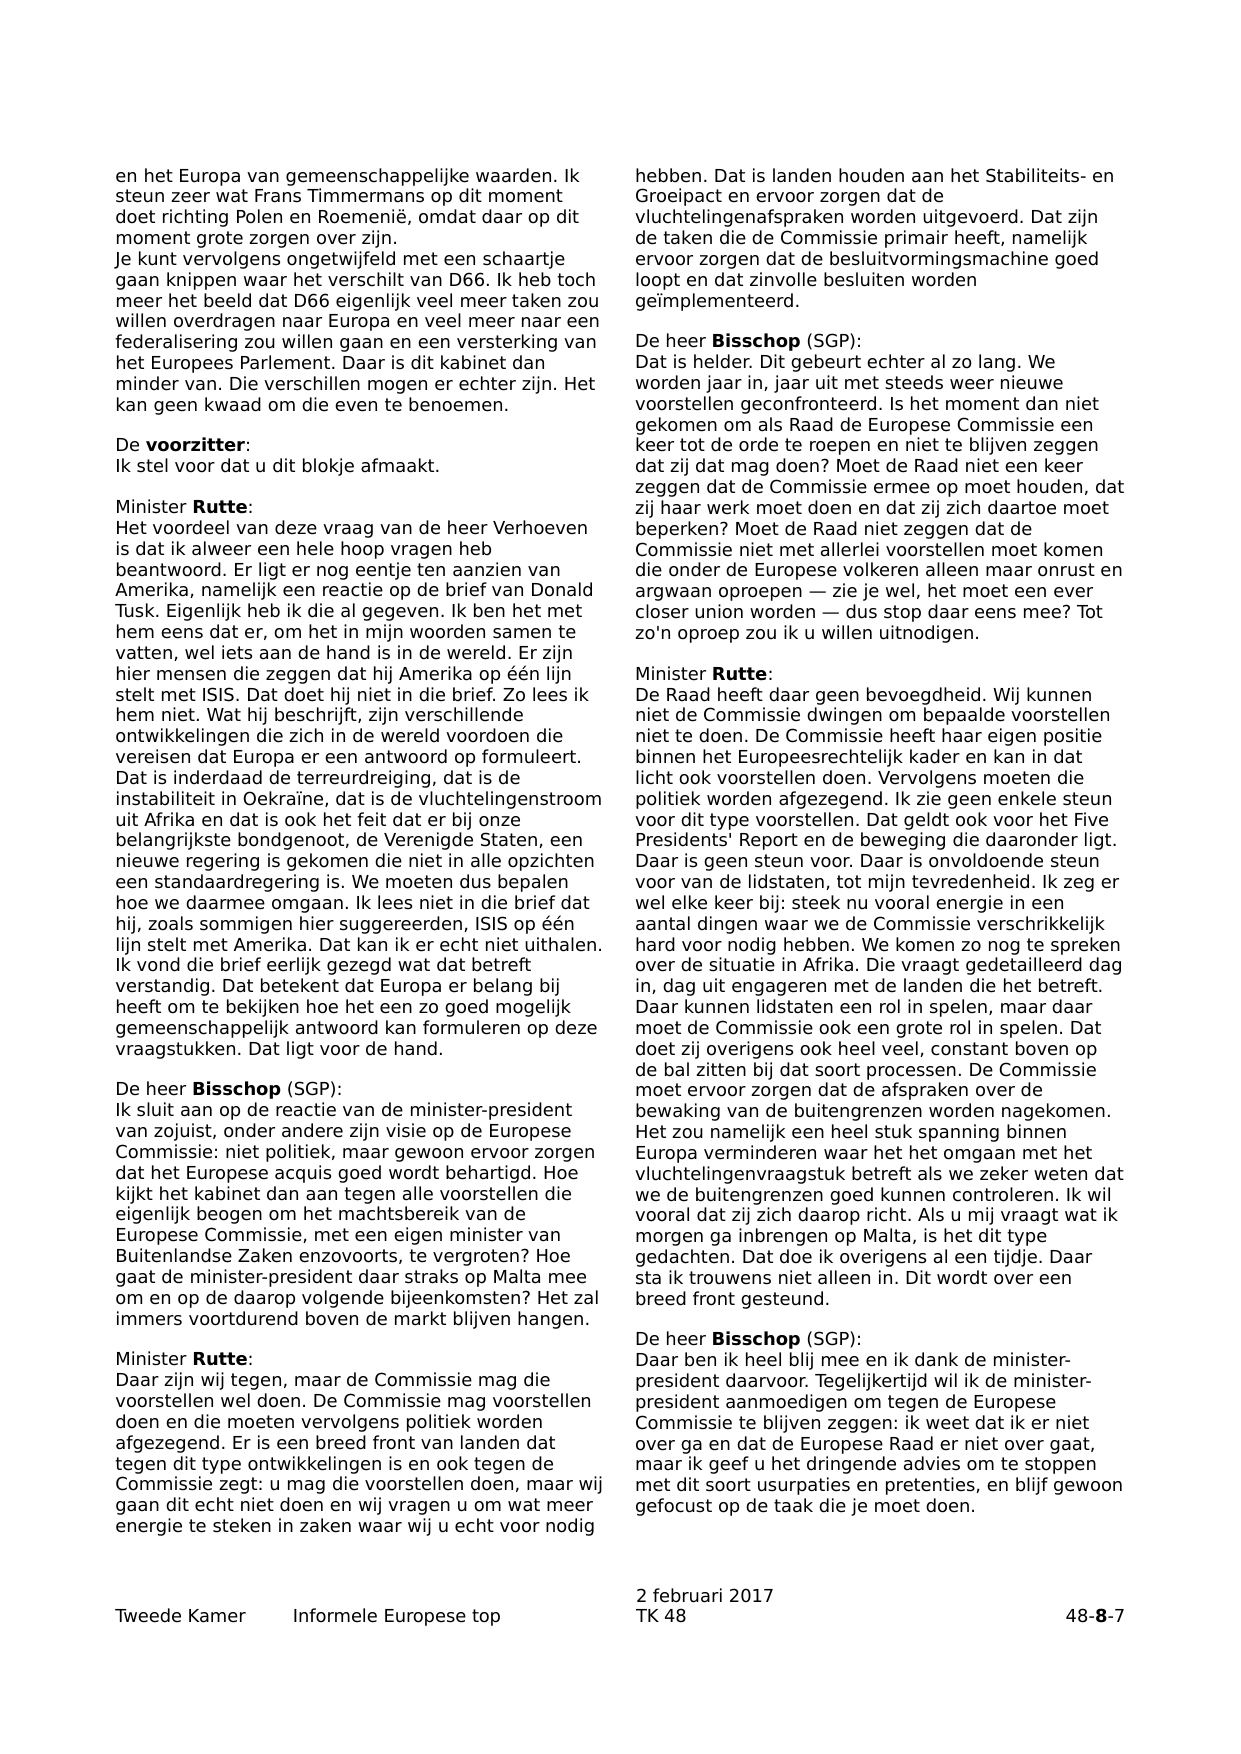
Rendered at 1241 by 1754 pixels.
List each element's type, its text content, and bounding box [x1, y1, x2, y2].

text De heer Bisschop (SGP): [635, 1329, 1125, 1350]
text Minister Rutte: [115, 497, 605, 518]
text Je kunt vervolgens ongetwijfeld met een schaartje gaan knippen waar het verschilt van D66. Ik heb toch meer het beeld dat D66 eigenlijk veel meer taken zou willen overdragen naar Europa en veel meer naar een federalisering zou willen gaan en een versterking van het Europees Parlement. Daar is dit kabinet dan minder van. Die verschillen mogen er echter zijn. Het kan geen kwaad om die even te benoemen. [115, 249, 605, 415]
text en het Europa van gemeenschappelijke waarden. Ik steun zeer wat Frans Timmermans op dit moment doet richting Polen en Roemenië, omdat daar op dit moment grote zorgen over zijn. [115, 165, 605, 249]
text Het voordeel van deze vraag van de heer Verhoeven is dat ik alweer een hele hoop vragen heb beantwoord. Er ligt er nog eentje ten aanzien van Amerika, namelijk een reactie op de brief van Donald Tusk. Eigenlijk heb ik die al gegeven. Ik ben het met hem eens dat er, om het in mijn woorden samen te vatten, wel iets aan de hand is in de wereld. Er zijn hier mensen die zeggen dat hij Amerika op één lijn stelt met ISIS. Dat doet hij niet in die brief. Zo lees ik hem niet. Wat hij beschrijft, zijn verschillende ontwikkelingen die zich in de wereld voordoen die vereisen dat Europa er een antwoord op formuleert. Dat is inderdaad de terreurdreiging, dat is de instabiliteit in Oekraïne, dat is de vluchtelingenstroom uit Afrika en dat is ook het feit dat er bij onze belangrijkste bondgenoot, de Verenigde Staten, een nieuwe regering is gekomen die niet in alle opzichten een standaardregering is. We moeten dus bepalen hoe we daarmee omgaan. Ik lees niet in die brief dat hij, zoals sommigen hier suggereerden, ISIS op één lijn stelt met Amerika. Dat kan ik er echt niet uithalen. Ik vond die brief eerlijk gezegd wat dat betreft verstandig. Dat betekent dat Europa er belang bij heeft om te bekijken hoe het een zo goed mogelijk gemeenschappelijk antwoord kan formuleren op deze vraagstukken. Dat ligt voor de hand. [115, 518, 605, 1059]
text Ik stel voor dat u dit blokje afmaakt. [115, 456, 605, 477]
text Ik sluit aan op de reactie van de minister-president van zojuist, onder andere zijn visie op de Europese Commissie: niet politiek, maar gewoon ervoor zorgen dat het Europese acquis goed wordt behartigd. Hoe kijkt het kabinet dan aan tegen alle voorstellen die eigenlijk beogen om het machtsbereik van de Europese Commissie, met een eigen minister van Buitenlandse Zaken enzovoorts, te vergroten? Hoe gaat de minister-president daar straks op Malta mee om en op de daarop volgende bijeenkomsten? Het zal immers voortdurend boven de markt blijven hangen. [115, 1100, 605, 1329]
text Minister Rutte: [635, 663, 1125, 684]
text Dat is helder. Dit gebeurt echter al zo lang. We worden jaar in, jaar uit met steeds weer nieuwe voorstellen geconfronteerd. Is het moment dan niet gekomen om als Raad de Europese Commissie een keer tot de orde te roepen en niet te blijven zeggen dat zij dat mag doen? Moet de Raad niet een keer zeggen dat de Commissie ermee op moet houden, dat zij haar werk moet doen en dat zij zich daartoe moet beperken? Moet de Raad niet zeggen dat de Commissie niet met allerlei voorstellen moet komen die onder de Europese volkeren alleen maar onrust en argwaan oproepen — zie je wel, het moet een ever closer union worden — dus stop daar eens mee? Tot zo'n oproep zou ik u willen uitnodigen. [635, 352, 1125, 643]
text De Raad heeft daar geen bevoegdheid. Wij kunnen niet de Commissie dwingen om bepaalde voorstellen niet te doen. De Commissie heeft haar eigen positie binnen het Europeesrechtelijk kader en kan in dat licht ook voorstellen doen. Vervolgens moeten die politiek worden afgezegend. Ik zie geen enkele steun voor dit type voorstellen. Dat geldt ook voor het Five Presidents' Report en de beweging die daaronder ligt. Daar is geen steun voor. Daar is onvoldoende steun voor van de lidstaten, tot mijn tevredenheid. Ik zeg er wel elke keer bij: steek nu vooral energie in een aantal dingen waar we de Commissie verschrikkelijk hard voor nodig hebben. We komen zo nog te spreken over de situatie in Afrika. Die vraagt gedetailleerd dag in, dag uit engageren met de landen die het betreft. Daar kunnen lidstaten een rol in spelen, maar daar moet de Commissie ook een grote rol in spelen. Dat doet zij overigens ook heel veel, constant boven op de bal zitten bij dat soort processen. De Commissie moet ervoor zorgen dat de afspraken over de bewaking van de buitengrenzen worden nagekomen. Het zou namelijk een heel stuk spanning binnen Europa verminderen waar het het omgaan met het vluchtelingenvraagstuk betreft als we zeker weten dat we de buitengrenzen goed kunnen controleren. Ik wil vooral dat zij zich daarop richt. Als u mij vraagt wat ik morgen ga inbrengen op Malta, is het dit type gedachten. Dat doe ik overigens al een tijdje. Daar sta ik trouwens niet alleen in. Dit wordt over een breed front gesteund. [635, 684, 1125, 1309]
text De heer Bisschop (SGP): [115, 1079, 605, 1100]
text De heer Bisschop (SGP): [635, 331, 1125, 352]
text Daar zijn wij tegen, maar de Commissie mag die voorstellen wel doen. De Commissie mag voorstellen doen en die moeten vervolgens politiek worden afgezegend. Er is een breed front van landen dat tegen dit type ontwikkelingen is en ook tegen de Commissie zegt: u mag die voorstellen doen, maar wij gaan dit echt niet doen en wij vragen u om wat meer energie te steken in zaken waar wij u echt voor nodig [115, 1370, 605, 1537]
text Daar ben ik heel blij mee en ik dank de minister-president daarvoor. Tegelijkertijd wil ik de minister-president aanmoedigen om tegen de Europese Commissie te blijven zeggen: ik weet dat ik er niet over ga en dat de Europese Raad er niet over gaat, maar ik geef u het dringende advies om te stoppen met dit soort usurpaties en pretenties, en blijf gewoon gefocust op de taak die je moet doen. [635, 1350, 1125, 1517]
text Minister Rutte: [115, 1349, 605, 1370]
text De voorzitter: [115, 435, 605, 456]
text hebben. Dat is landen houden aan het Stabiliteits- en Groeipact en ervoor zorgen dat de vluchtelingenafspraken worden uitgevoerd. Dat zijn de taken die de Commissie primair heeft, namelijk ervoor zorgen dat de besluitvormingsmachine goed loopt en dat zinvolle besluiten worden geïmplementeerd. [635, 165, 1125, 311]
